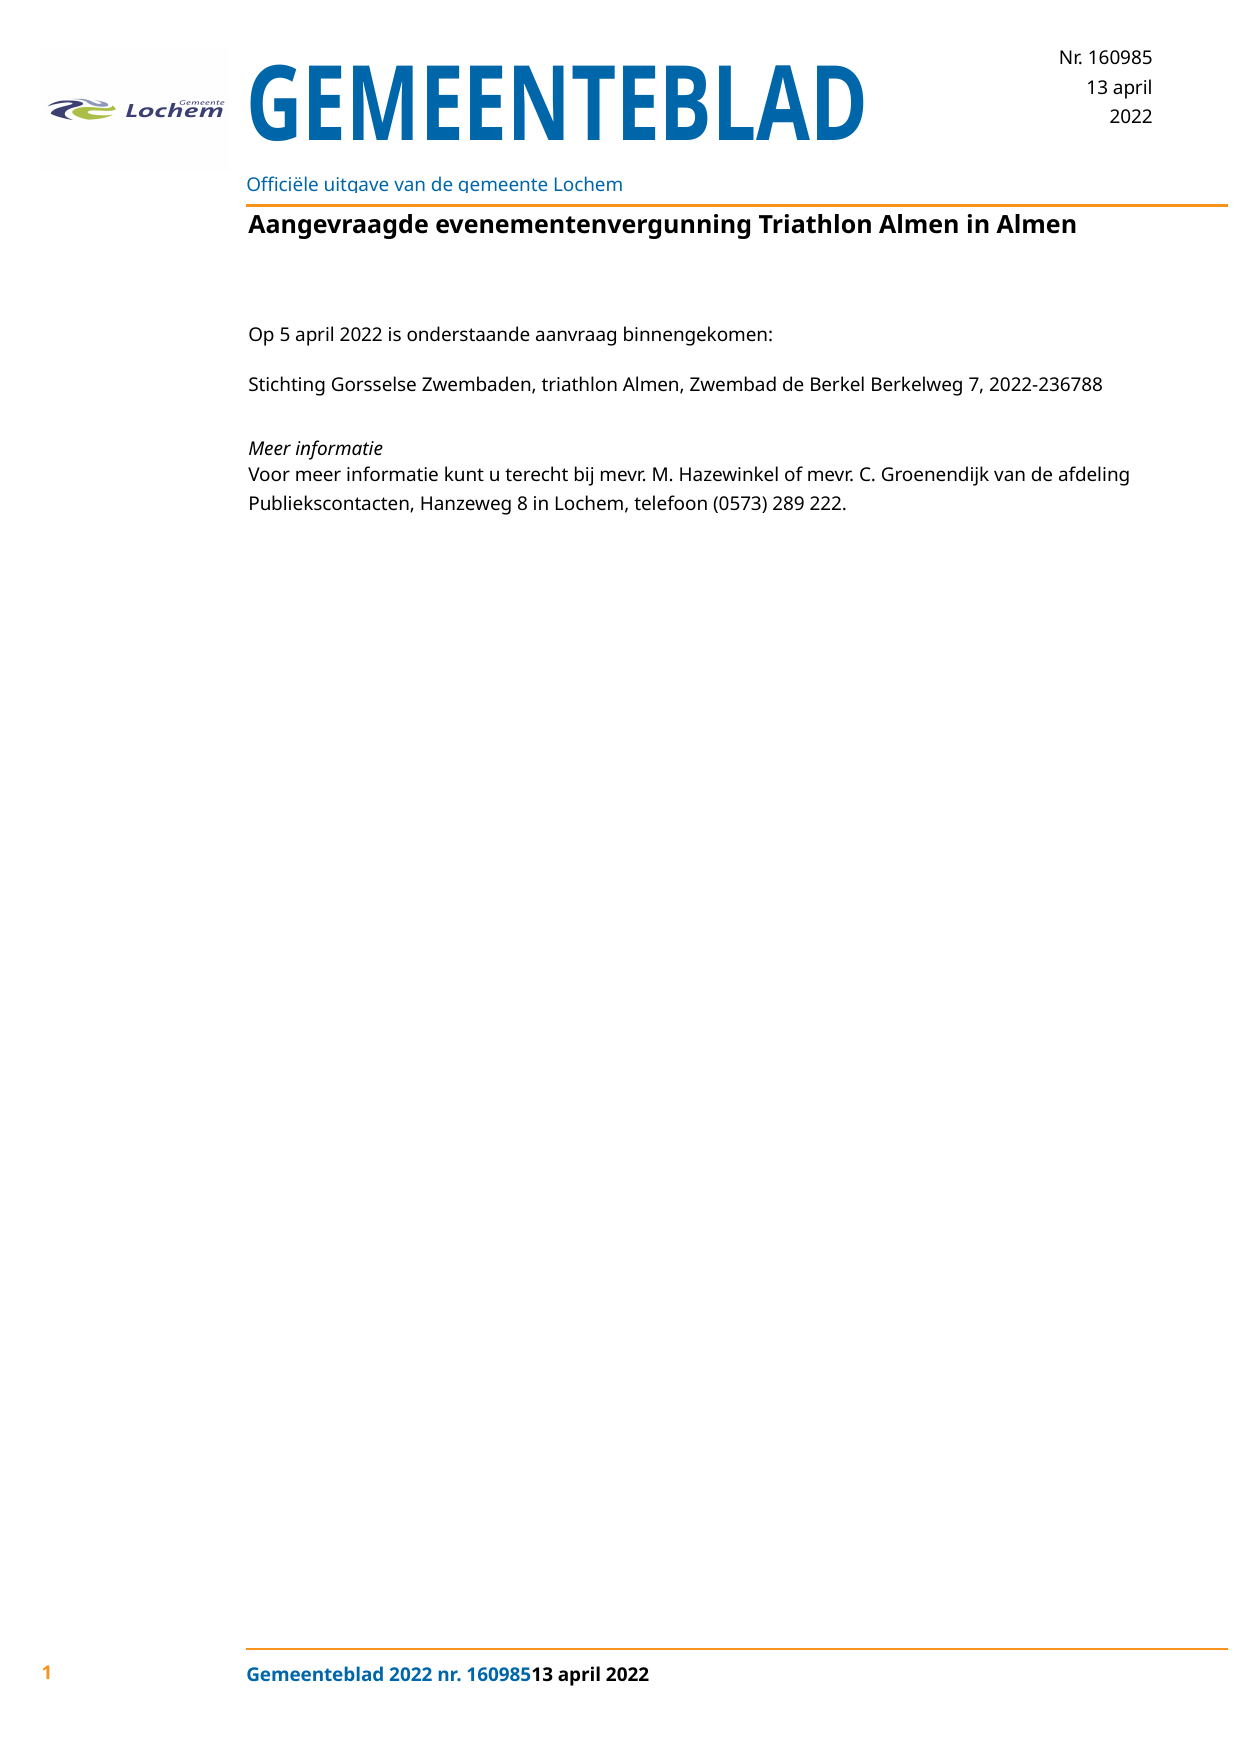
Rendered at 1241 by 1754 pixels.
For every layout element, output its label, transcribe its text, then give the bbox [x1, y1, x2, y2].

text Voor meer informatie kunt u terecht bij mevr. M. Hazewinkel of mevr. C. Groenendijk van de afdeling Publiekscontacten, Hanzeweg 8 in Lochem, telefoon (0573) 289 222. [248, 461, 1152, 516]
picture [41, 47, 231, 172]
text Meer informatie [248, 435, 1152, 461]
text Op 5 april 2022 is onderstaande aanvraag binnengekomen: [248, 321, 1152, 346]
text Aangevraagde evenementenvergunning Triathlon Almen in Almen [248, 207, 1152, 241]
text Stichting Gorsselse Zwembaden, triathlon Almen, Zwembad de Berkel Berkelweg 7, 2022-236788 [248, 371, 1152, 397]
